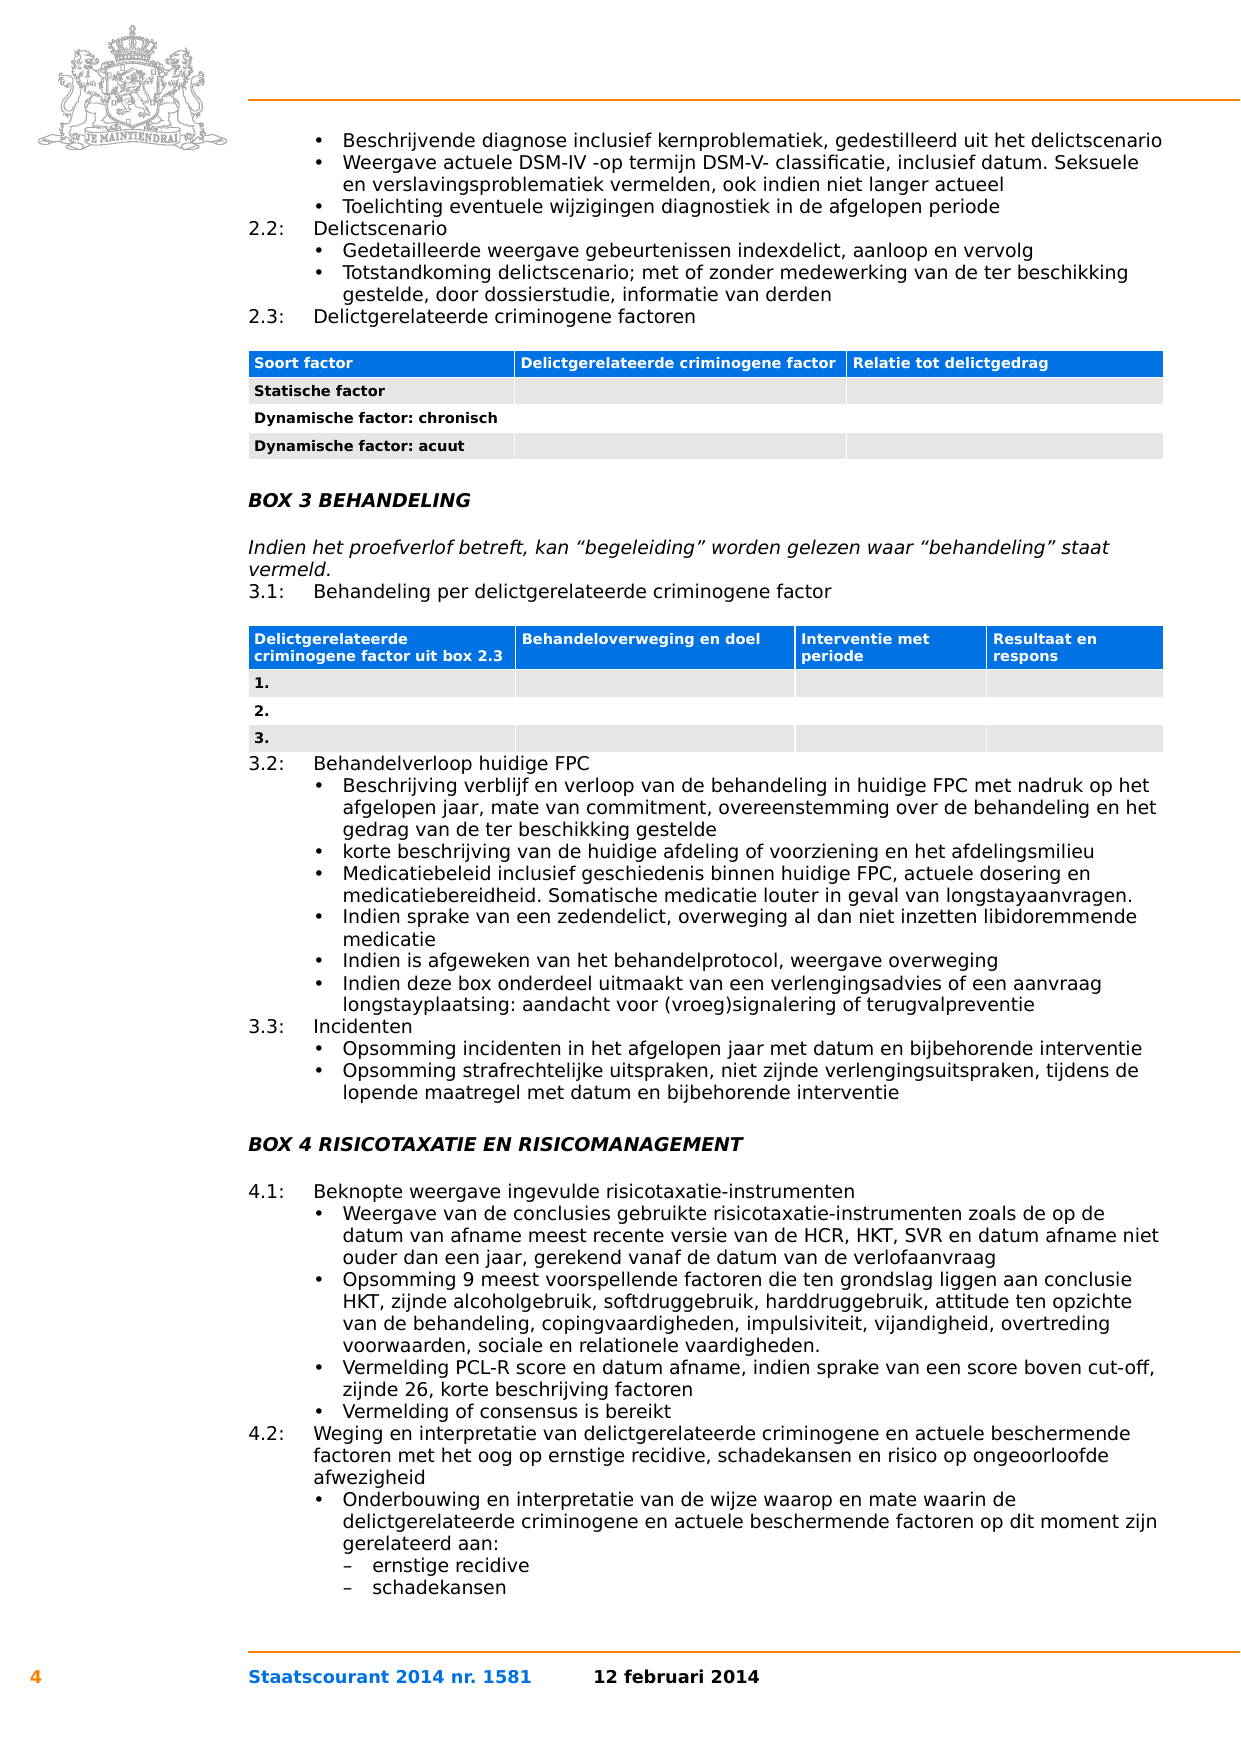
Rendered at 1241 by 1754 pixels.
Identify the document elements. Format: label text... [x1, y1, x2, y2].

table_header Delictgerelateerde criminogene factor [515, 351, 846, 377]
table_cell Dynamische factor: chronisch [249, 405, 514, 432]
text 2.2: Delictscenario [248, 218, 1163, 240]
table_cell [515, 405, 846, 432]
text • Indien sprake van een zedendelict, overweging al dan niet inzetten libidoremmende medicatie [313, 906, 1163, 950]
text • Vermelding PCL-R score en datum afname, indien sprake van een score boven cut-off, zijnde 26, korte beschrijving factoren [313, 1357, 1163, 1401]
text • Opsomming strafrechtelijke uitspraken, niet zijnde verlengingsuitspraken, tijdens de lopende maatregel met datum en bijbehorende interventie [313, 1060, 1163, 1104]
table_cell [796, 698, 986, 724]
text Indien het proefverlof betreft, kan “begeleiding” worden gelezen waar “behandeling” staat vermeld. [248, 537, 1163, 581]
table_cell [987, 698, 1163, 724]
text 3.2: Behandelverloop huidige FPC [248, 753, 1163, 774]
table_header Delictgerelateerde criminogene factor uit box 2.3 [249, 626, 515, 669]
text 2.3: Delictgerelateerde criminogene factoren [248, 306, 1163, 328]
table_cell [987, 725, 1163, 752]
table_cell [847, 378, 1163, 404]
text 3.3: Incidenten [248, 1016, 1163, 1038]
table_header Relatie tot delictgedrag [847, 351, 1163, 377]
table_cell [987, 670, 1163, 697]
text • Onderbouwing en interpretatie van de wijze waarop en mate waarin de delictgerelateerde criminogene en actuele beschermende factoren op dit moment zijn gerelateerd aan: [313, 1489, 1163, 1555]
text • Opsomming incidenten in het afgelopen jaar met datum en bijbehorende interventie [313, 1038, 1163, 1060]
text • Indien deze box onderdeel uitmaakt van een verlengingsadvies of een aanvraag longstayplaatsing: aandacht voor (vroeg)signalering of terugvalpreventie [313, 972, 1163, 1016]
table_header Interventie met periode [796, 626, 986, 669]
table_cell 3. [249, 725, 515, 752]
table_cell [796, 725, 986, 752]
text • Toelichting eventuele wijzigingen diagnostiek in de afgelopen periode [313, 196, 1163, 218]
text • Opsomming 9 meest voorspellende factoren die ten grondslag liggen aan conclusie HKT, zijnde alcoholgebruik, softdruggebruik, harddruggebruik, attitude ten opzichte van de behandeling, copingvaardigheden, impulsiviteit, vijandigheid, overtreding voorwaarden, sociale en relationele vaardigheden. [313, 1269, 1163, 1357]
text • korte beschrijving van de huidige afdeling of voorziening en het afdelingsmilieu [313, 841, 1163, 862]
text 4.2: Weging en interpretatie van delictgerelateerde criminogene en actuele beschermende factoren met het oog op ernstige recidive, schadekansen en risico op ongeoorloofde afwezigheid [248, 1423, 1163, 1489]
text • Gedetailleerde weergave gebeurtenissen indexdelict, aanloop en vervolg [313, 240, 1163, 262]
table_cell 2. [249, 698, 515, 724]
table_cell [516, 698, 794, 724]
table_header Soort factor [249, 351, 514, 377]
text – ernstige recidive [343, 1555, 1163, 1577]
text • Beschrijvende diagnose inclusief kernproblematiek, gedestilleerd uit het delictscenario [313, 130, 1163, 152]
table_header Resultaat en respons [987, 626, 1163, 669]
text • Indien is afgeweken van het behandelprotocol, weergave overweging [313, 950, 1163, 972]
subtitle BOX 3 BEHANDELING [248, 490, 1163, 512]
table_cell [796, 670, 986, 697]
table_cell [516, 725, 794, 752]
table_cell Statische factor [249, 378, 514, 404]
table_cell [847, 433, 1163, 459]
text 3.1: Behandeling per delictgerelateerde criminogene factor [248, 581, 1163, 603]
table_header Behandeloverweging en doel [516, 626, 794, 669]
text • Totstandkoming delictscenario; met of zonder medewerking van de ter beschikking gestelde, door dossierstudie, informatie van derden [313, 262, 1163, 306]
table_cell [515, 378, 846, 404]
picture [38, 25, 227, 150]
text • Beschrijving verblijf en verloop van de behandeling in huidige FPC met nadruk op het afgelopen jaar, mate van commitment, overeenstemming over de behandeling en het gedrag van de ter beschikking gestelde [313, 774, 1163, 841]
text 4.1: Beknopte weergave ingevulde risicotaxatie-instrumenten [248, 1181, 1163, 1203]
text • Weergave van de conclusies gebruikte risicotaxatie-instrumenten zoals de op de datum van afname meest recente versie van de HCR, HKT, SVR en datum afname niet ouder dan een jaar, gerekend vanaf de datum van de verlofaanvraag [313, 1203, 1163, 1269]
text • Medicatiebeleid inclusief geschiedenis binnen huidige FPC, actuele dosering en medicatiebereidheid. Somatische medicatie louter in geval van longstayaanvragen. [313, 862, 1163, 906]
table_cell Dynamische factor: acuut [249, 433, 514, 459]
text • Vermelding of consensus is bereikt [313, 1401, 1163, 1423]
text – schadekansen [343, 1577, 1163, 1599]
text • Weergave actuele DSM-IV -op termijn DSM-V- classificatie, inclusief datum. Seksuele en verslavingsproblematiek vermelden, ook indien niet langer actueel [313, 152, 1163, 196]
table_cell [847, 405, 1163, 432]
table_cell [515, 433, 846, 459]
subtitle BOX 4 RISICOTAXATIE EN RISICOMANAGEMENT [248, 1134, 1163, 1156]
table_cell 1. [249, 670, 515, 697]
table_cell [516, 670, 794, 697]
